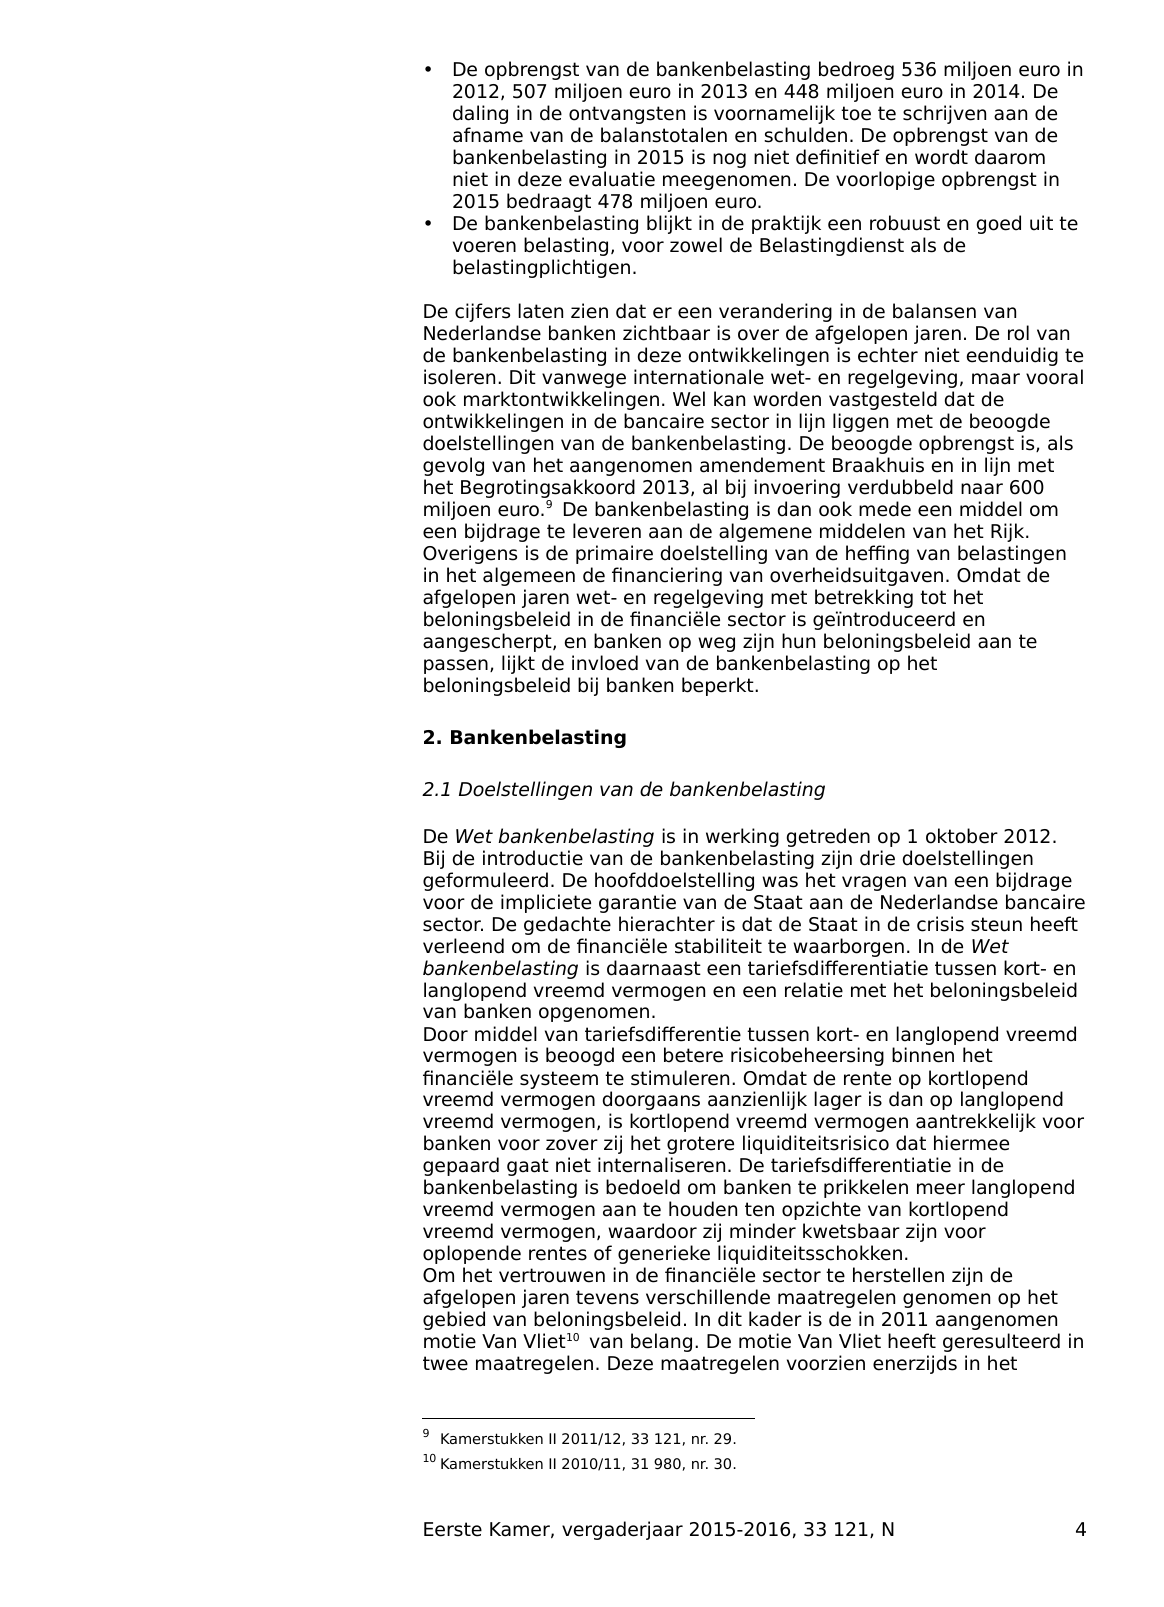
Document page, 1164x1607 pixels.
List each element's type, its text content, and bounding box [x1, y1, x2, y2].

text Door middel van tariefsdifferentie tussen kort- en langlopend vreemd vermogen is beoogd een betere risicobeheersing binnen het financiële systeem te stimuleren. Omdat de rente op kortlopend vreemd vermogen doorgaans aanzienlijk lager is dan op langlopend vreemd vermogen, is kortlopend vreemd vermogen aantrekkelijk voor banken voor zover zij het grotere liquiditeitsrisico dat hiermee gepaard gaat niet internaliseren. De tariefsdifferentiatie in de bankenbelasting is bedoeld om banken te prikkelen meer langlopend vreemd vermogen aan te houden ten opzichte van kortlopend vreemd vermogen, waardoor zij minder kwetsbaar zijn voor oplopende rentes of generieke liquiditeitsschokken. [422, 1023, 1087, 1265]
text De cijfers laten zien dat er een verandering in de balansen van Nederlandse banken zichtbaar is over de afgelopen jaren. De rol van de bankenbelasting in deze ontwikkelingen is echter niet eenduidig te isoleren. Dit vanwege internationale wet- en regelgeving, maar vooral ook marktontwikkelingen. Wel kan worden vastgesteld dat de ontwikkelingen in de bancaire sector in lijn liggen met de beoogde doelstellingen van de bankenbelasting. De beoogde opbrengst is, als gevolg van het aangenomen amendement Braakhuis en in lijn met het Begrotingsakkoord 2013, al bij invoering verdubbeld naar 600 miljoen euro. De bankenbelasting is dan ook mede een middel om een bijdrage te leveren aan de algemene middelen van het Rijk. Overigens is de primaire doelstelling van de heffing van belastingen in het algemeen de financiering van overheidsuitgaven. Omdat de afgelopen jaren wet- en regelgeving met betrekking tot het beloningsbeleid in de financiële sector is geïntroduceerd en aangescherpt, en banken op weg zijn hun beloningsbeleid aan te passen, lijkt de invloed van de bankenbelasting op het beloningsbeleid bij banken beperkt. [422, 301, 1087, 697]
subtitle 2. Bankenbelasting [422, 727, 1087, 749]
text Om het vertrouwen in de financiële sector te herstellen zijn de afgelopen jaren tevens verschillende maatregelen genomen op het gebied van beloningsbeleid. In dit kader is de in 2011 aangenomen motie Van Vliet van belang. De motie Van Vliet heeft geresulteerd in twee maatregelen. Deze maatregelen voorzien enerzijds in het [422, 1265, 1087, 1375]
text • De bankenbelasting blijkt in de praktijk een robuust en goed uit te voeren belasting, voor zowel de Belastingdienst als de belastingplichtigen. [422, 213, 1087, 279]
text • De opbrengst van de bankenbelasting bedroeg 536 miljoen euro in 2012, 507 miljoen euro in 2013 en 448 miljoen euro in 2014. De daling in de ontvangsten is voornamelijk toe te schrijven aan de afname van de balanstotalen en schulden. De opbrengst van de bankenbelasting in 2015 is nog niet definitief en wordt daarom niet in deze evaluatie meegenomen. De voorlopige opbrengst in 2015 bedraagt 478 miljoen euro. [422, 59, 1087, 213]
text Kamerstukken II 2010/11, 31 980, nr. 30. [422, 1452, 1087, 1474]
text De Wet bankenbelasting is in werking getreden op 1 oktober 2012. Bij de introductie van de bankenbelasting zijn drie doelstellingen geformuleerd. De hoofddoelstelling was het vragen van een bijdrage voor de impliciete garantie van de Staat aan de Nederlandse bancaire sector. De gedachte hierachter is dat de Staat in de crisis steun heeft verleend om de financiële stabiliteit te waarborgen. In de Wet bankenbelasting is daarnaast een tariefsdifferentiatie tussen kort- en langlopend vreemd vermogen en een relatie met het beloningsbeleid van banken opgenomen. [422, 826, 1087, 1023]
subtitle 2.1 Doelstellingen van de bankenbelasting [422, 779, 1087, 801]
text Kamerstukken II 2011/12, 33 121, nr. 29. [422, 1427, 1087, 1449]
